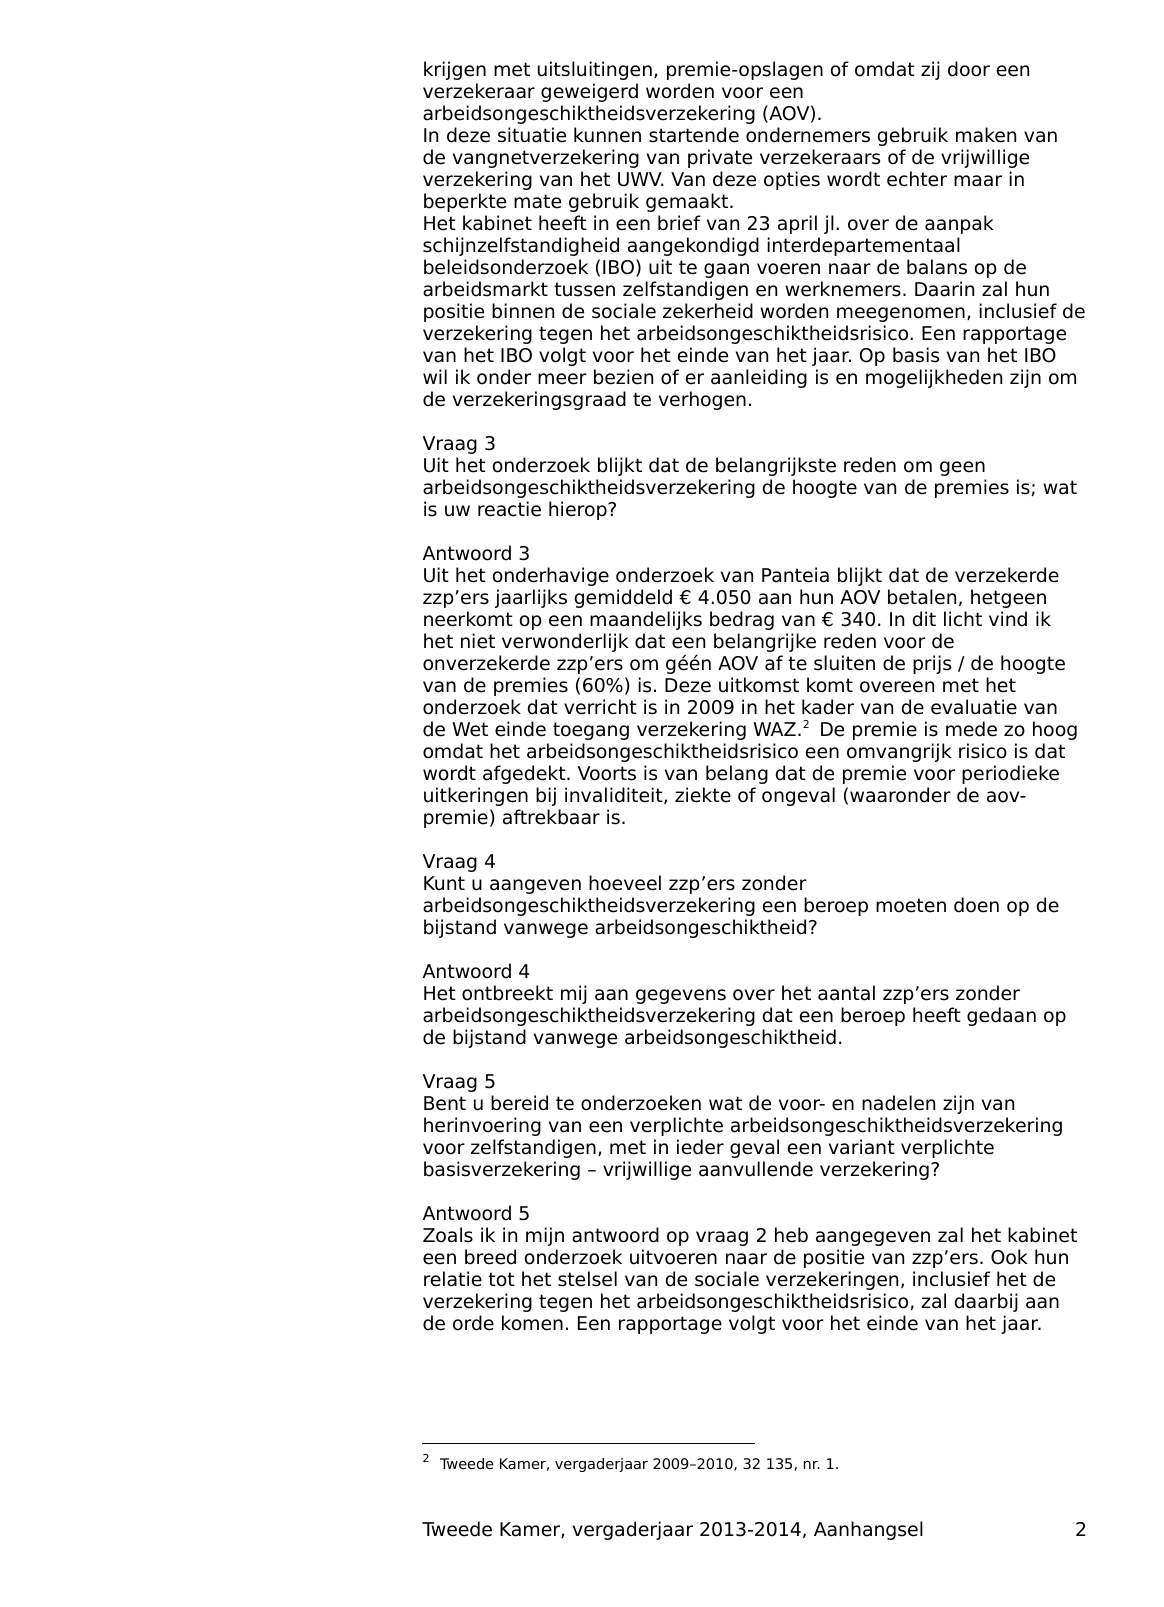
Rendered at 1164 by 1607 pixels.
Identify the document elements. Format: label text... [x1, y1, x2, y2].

text Vraag 4 [422, 851, 1087, 873]
text Vraag 3 [422, 433, 1087, 455]
text Antwoord 5 [422, 1203, 1087, 1225]
text In deze situatie kunnen startende ondernemers gebruik maken van de vangnetverzekering van private verzekeraars of de vrijwillige verzekering van het UWV. Van deze opties wordt echter maar in beperkte mate gebruik gemaakt. [422, 125, 1087, 213]
text krijgen met uitsluitingen, premie-opslagen of omdat zij door een verzekeraar geweigerd worden voor een arbeidsongeschiktheidsverzekering (AOV). [422, 59, 1087, 125]
text Het kabinet heeft in een brief van 23 april jl. over de aanpak schijnzelfstandigheid aangekondigd interdepartementaal beleidsonderzoek (IBO) uit te gaan voeren naar de balans op de arbeidsmarkt tussen zelfstandigen en werknemers. Daarin zal hun positie binnen de sociale zekerheid worden meegenomen, inclusief de verzekering tegen het arbeidsongeschiktheidsrisico. Een rapportage van het IBO volgt voor het einde van het jaar. Op basis van het IBO wil ik onder meer bezien of er aanleiding is en mogelijkheden zijn om de verzekeringsgraad te verhogen. [422, 213, 1087, 411]
text Antwoord 3 [422, 543, 1087, 565]
text Antwoord 4 [422, 961, 1087, 983]
text Uit het onderzoek blijkt dat de belangrijkste reden om geen arbeidsongeschiktheidsverzekering de hoogte van de premies is; wat is uw reactie hierop? [422, 455, 1087, 521]
text Kunt u aangeven hoeveel zzp’ers zonder arbeidsongeschiktheidsverzekering een beroep moeten doen op de bijstand vanwege arbeidsongeschiktheid? [422, 873, 1087, 939]
text Zoals ik in mijn antwoord op vraag 2 heb aangegeven zal het kabinet een breed onderzoek uitvoeren naar de positie van zzp’ers. Ook hun relatie tot het stelsel van de sociale verzekeringen, inclusief het de verzekering tegen het arbeidsongeschiktheidsrisico, zal daarbij aan de orde komen. Een rapportage volgt voor het einde van het jaar. [422, 1225, 1087, 1335]
text Uit het onderhavige onderzoek van Panteia blijkt dat de verzekerde zzp’ers jaarlijks gemiddeld € 4.050 aan hun AOV betalen, hetgeen neerkomt op een maandelijks bedrag van € 340. In dit licht vind ik het niet verwonderlijk dat een belangrijke reden voor de onverzekerde zzp’ers om géén AOV af te sluiten de prijs / de hoogte van de premies (60%) is. Deze uitkomst komt overeen met het onderzoek dat verricht is in 2009 in het kader van de evaluatie van de Wet einde toegang verzekering WAZ. De premie is mede zo hoog omdat het arbeidsongeschiktheidsrisico een omvangrijk risico is dat wordt afgedekt. Voorts is van belang dat de premie voor periodieke uitkeringen bij invaliditeit, ziekte of ongeval (waaronder de aov-premie) aftrekbaar is. [422, 565, 1087, 829]
text Tweede Kamer, vergaderjaar 2009–2010, 32 135, nr. 1. [422, 1452, 1087, 1474]
text Vraag 5 [422, 1071, 1087, 1093]
text Bent u bereid te onderzoeken wat de voor- en nadelen zijn van herinvoering van een verplichte arbeidsongeschiktheidsverzekering voor zelfstandigen, met in ieder geval een variant verplichte basisverzekering – vrijwillige aanvullende verzekering? [422, 1093, 1087, 1181]
text Het ontbreekt mij aan gegevens over het aantal zzp’ers zonder arbeidsongeschiktheidsverzekering dat een beroep heeft gedaan op de bijstand vanwege arbeidsongeschiktheid. [422, 983, 1087, 1049]
